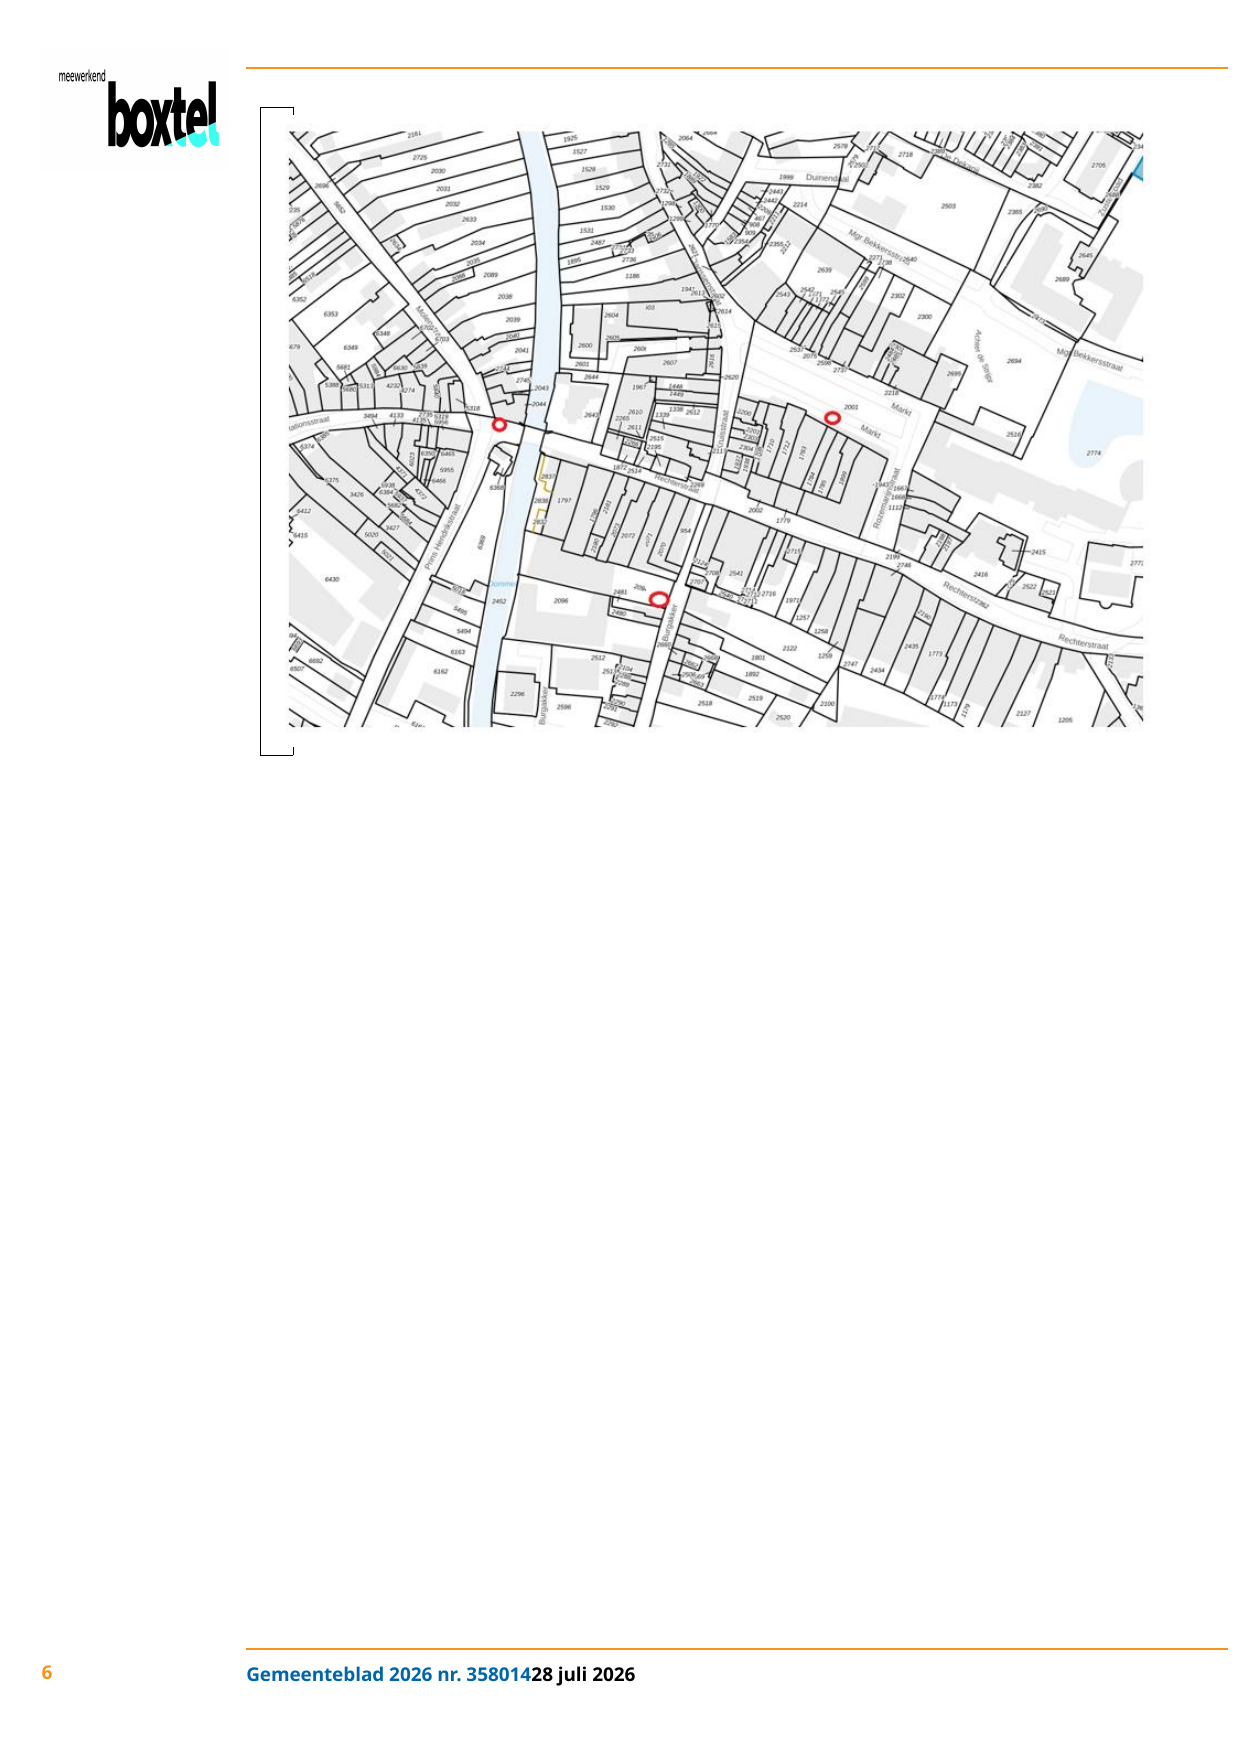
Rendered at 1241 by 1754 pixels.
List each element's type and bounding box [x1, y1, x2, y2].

picture [41, 47, 231, 172]
picture [268, 115, 1173, 747]
